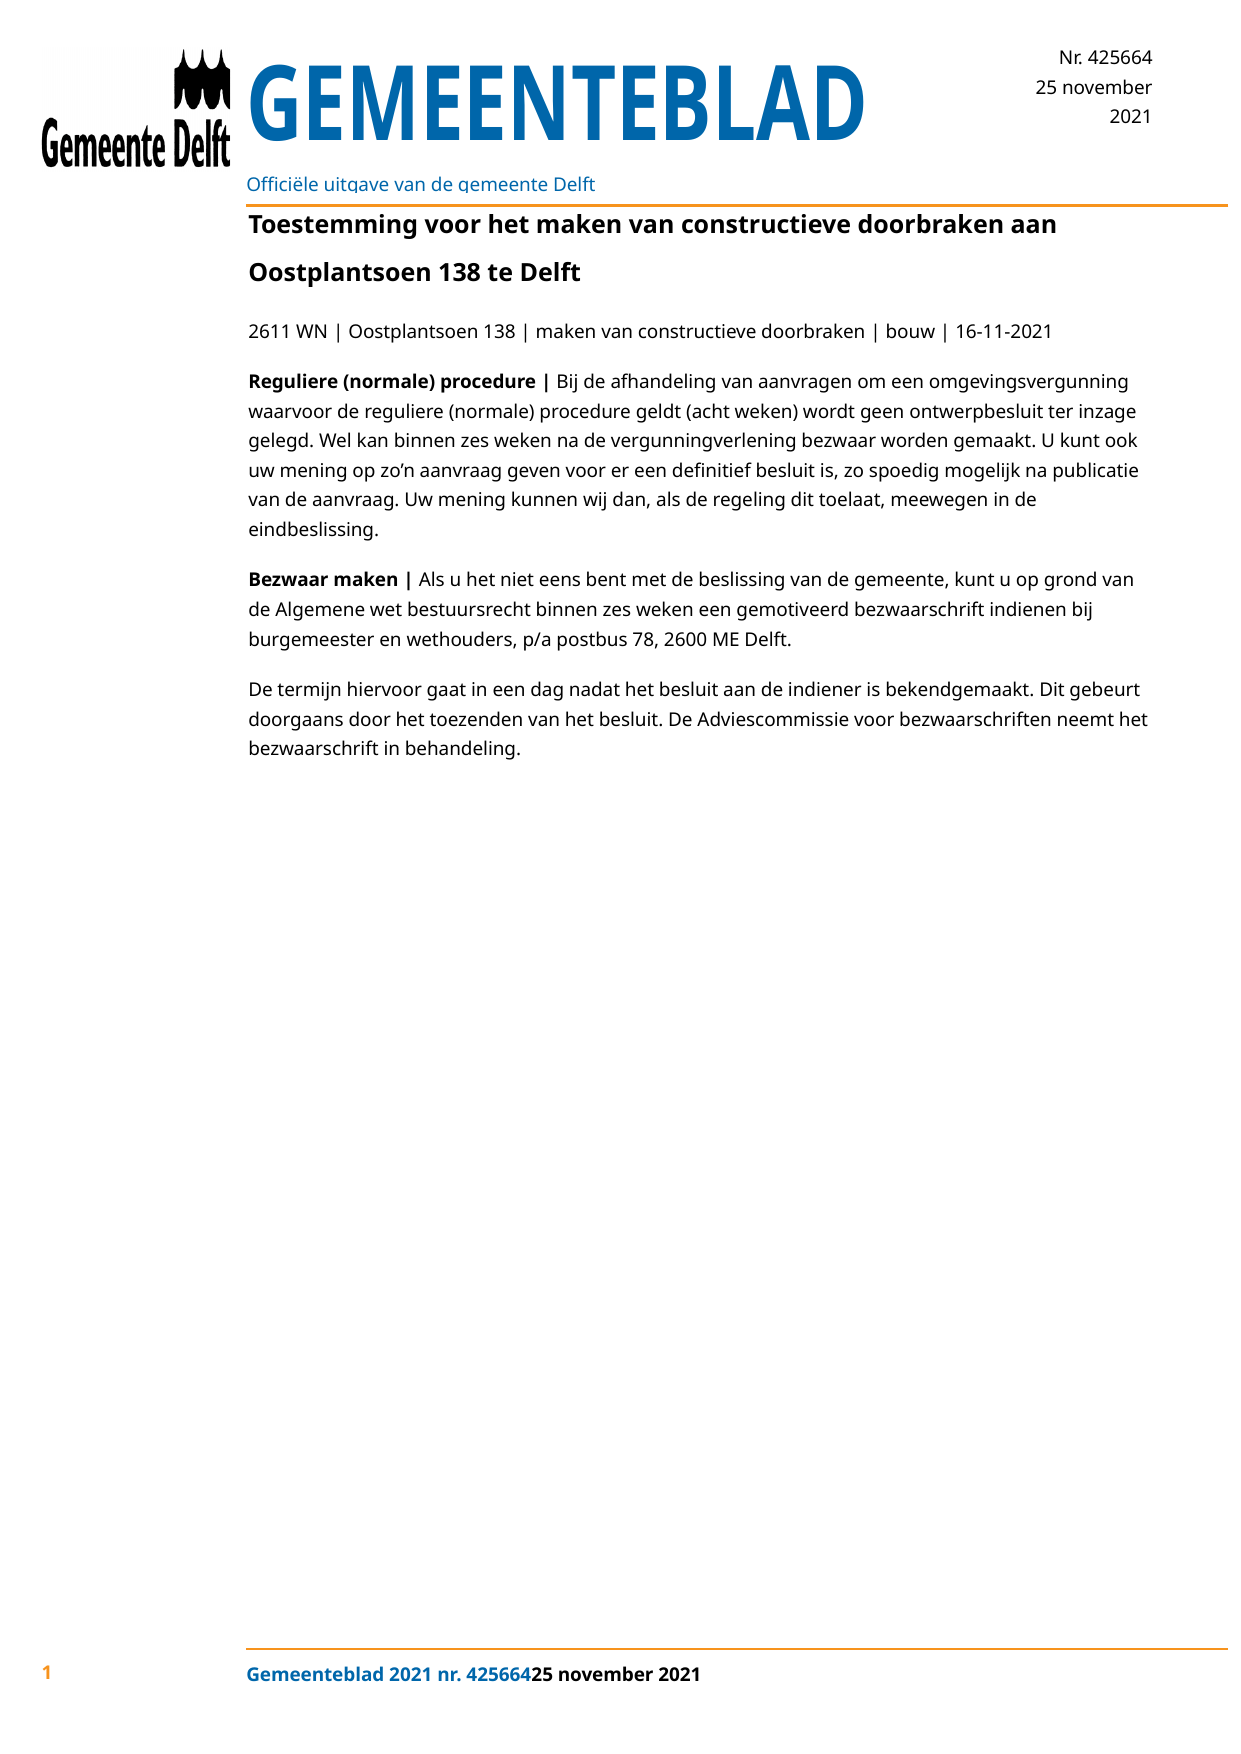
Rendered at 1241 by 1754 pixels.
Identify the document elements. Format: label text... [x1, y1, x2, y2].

text De termijn hiervoor gaat in een dag nadat het besluit aan de indiener is bekendgemaakt. Dit gebeurt doorgaans door het toezenden van het besluit. De Adviescommissie voor bezwaarschriften neemt het bezwaarschrift in behandeling. [248, 676, 1152, 761]
text Toestemming voor het maken van constructieve doorbraken aan Oostplantsoen 138 te Delft [248, 207, 1152, 288]
text Reguliere (normale) procedure | Bij de afhandeling van aanvragen om een omgevingsvergunning waarvoor de reguliere (normale) procedure geldt (acht weken) wordt geen ontwerpbesluit ter inzage gelegd. Wel kan binnen zes weken na de vergunningverlening bezwaar worden gemaakt. U kunt ook uw mening op zo’n aanvraag geven voor er een definitief besluit is, zo spoedig mogelijk na publicatie van de aanvraag. Uw mening kunnen wij dan, als de regeling dit toelaat, meewegen in de eindbeslissing. [248, 368, 1152, 542]
text 2611 WN | Oostplantsoen 138 | maken van constructieve doorbraken | bouw | 16-11-2021 [248, 318, 1152, 344]
picture [41, 47, 231, 172]
text Bezwaar maken | Als u het niet eens bent met de beslissing van de gemeente, kunt u op grond van de Algemene wet bestuursrecht binnen zes weken een gemotiveerd bezwaarschrift indienen bij burgemeester en wethouders, p/a postbus 78, 2600 ME Delft. [248, 567, 1152, 652]
